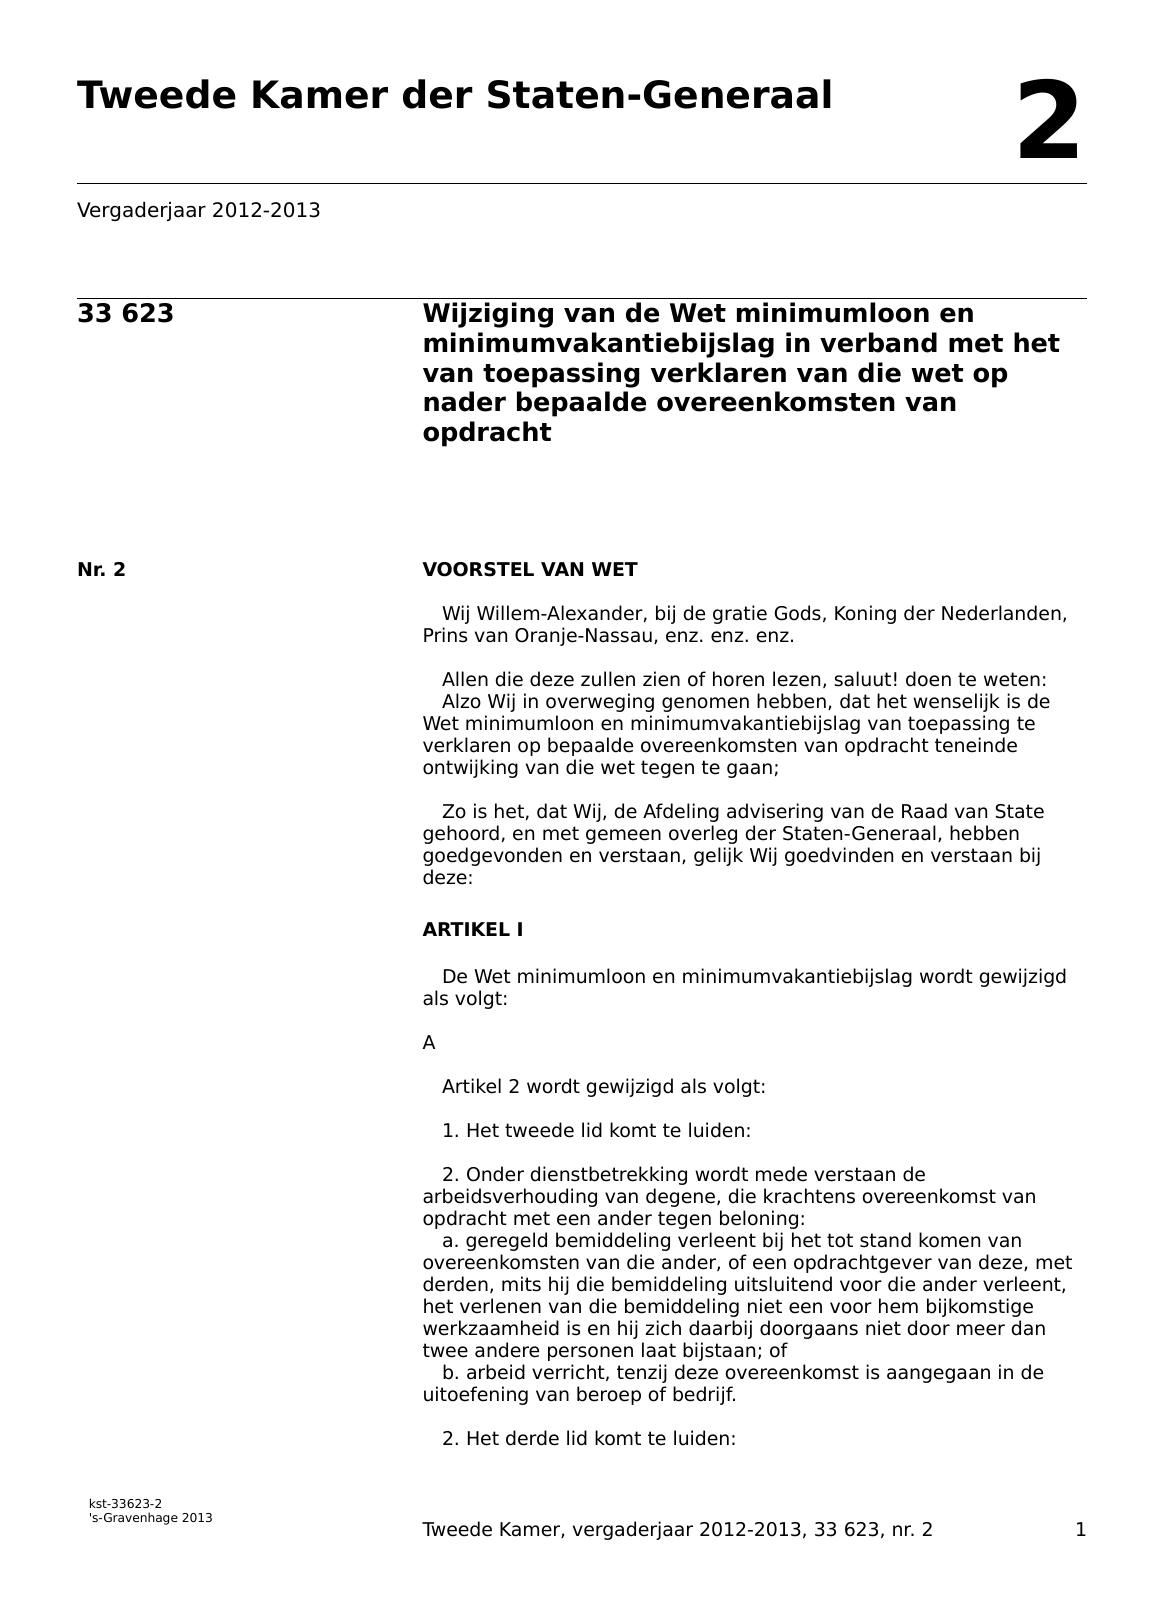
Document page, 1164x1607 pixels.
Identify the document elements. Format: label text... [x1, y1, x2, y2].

table_cell Vergaderjaar 2012-2013 [77, 184, 1087, 298]
text Zo is het, dat Wij, de Afdeling advisering van de Raad van State gehoord, en met gemeen overleg der Staten-Generaal, hebben goedgevonden en verstaan, gelijk Wij goedvinden en verstaan bij deze: [422, 801, 1087, 889]
table_header Tweede Kamer der Staten-Generaal [77, 59, 886, 183]
text 2. Het derde lid komt te luiden: [422, 1428, 1087, 1450]
table_header 2 [886, 59, 1087, 183]
text Artikel 2 wordt gewijzigd als volgt: [422, 1076, 1087, 1098]
text b. arbeid verricht, tenzij deze overeenkomst is aangegaan in de uitoefening van beroep of bedrijf. [422, 1362, 1087, 1406]
text Alzo Wij in overweging genomen hebben, dat het wenselijk is de Wet minimumloon en minimumvakantiebijslag van toepassing te verklaren op bepaalde overeenkomsten van opdracht teneinde ontwijking van die wet tegen te gaan; [422, 691, 1087, 779]
text 's-Gravenhage 2013 [88, 1511, 323, 1525]
text 2. Onder dienstbetrekking wordt mede verstaan de arbeidsverhouding van degene, die krachtens overeenkomst van opdracht met een ander tegen beloning: [422, 1164, 1087, 1230]
text De Wet minimumloon en minimumvakantiebijslag wordt gewijzigd als volgt: [422, 966, 1087, 1010]
subtitle Nr. 2 VOORSTEL VAN WET [77, 558, 1087, 580]
text a. geregeld bemiddeling verleent bij het tot stand komen van overeenkomsten van die ander, of een opdrachtgever van deze, met derden, mits hij die bemiddeling uitsluitend voor die ander verleent, het verlenen van die bemiddeling niet een voor hem bijkomstige werkzaamheid is en hij zich daarbij doorgaans niet door meer dan twee andere personen laat bijstaan; of [422, 1230, 1087, 1362]
subtitle ARTIKEL I [422, 919, 1087, 941]
subtitle 33 623 Wijziging van de Wet minimumloon en minimumvakantiebijslag in verband met het van toepassing verklaren van die wet op nader bepaalde overeenkomsten van opdracht [77, 299, 1087, 447]
text Allen die deze zullen zien of horen lezen, saluut! doen te weten: [422, 669, 1087, 691]
text kst-33623-2 [88, 1497, 323, 1511]
text 1. Het tweede lid komt te luiden: [422, 1120, 1087, 1142]
text A [422, 1032, 1087, 1054]
text Wij Willem-Alexander, bij de gratie Gods, Koning der Nederlanden, Prins van Oranje-Nassau, enz. enz. enz. [422, 603, 1087, 647]
